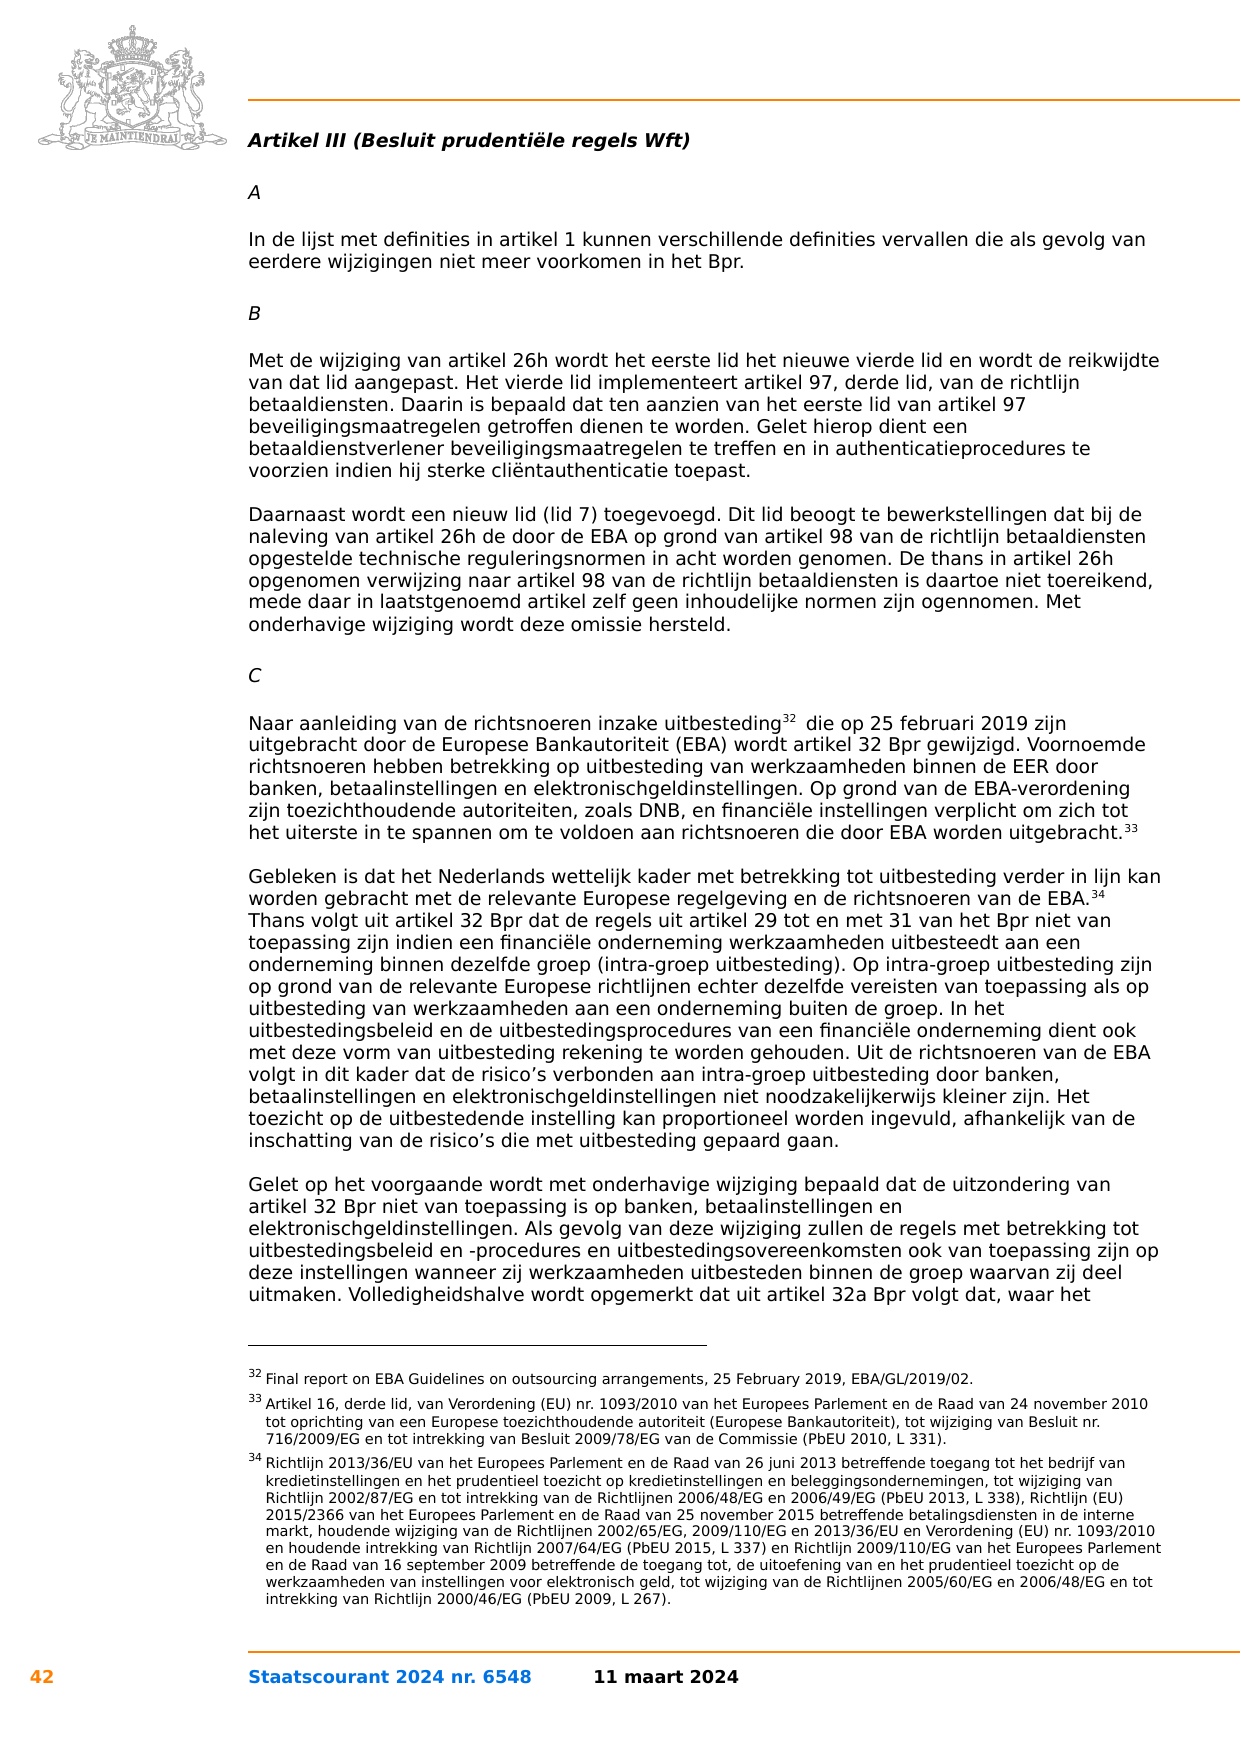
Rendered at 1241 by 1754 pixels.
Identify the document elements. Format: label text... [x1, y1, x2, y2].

text Naar aanleiding van de richtsnoeren inzake uitbesteding die op 25 februari 2019 zijn uitgebracht door de Europese Bankautoriteit (EBA) wordt artikel 32 Bpr gewijzigd. Voornoemde richtsnoeren hebben betrekking op uitbesteding van werkzaamheden binnen de EER door banken, betaalinstellingen en elektronischgeldinstellingen. Op grond van de EBA-verordening zijn toezichthoudende autoriteiten, zoals DNB, en financiële instellingen verplicht om zich tot het uiterste in te spannen om te voldoen aan richtsnoeren die door EBA worden uitgebracht. [248, 712, 1163, 844]
text Gebleken is dat het Nederlands wettelijk kader met betrekking tot uitbesteding verder in lijn kan worden gebracht met de relevante Europese regelgeving en de richtsnoeren van de EBA. Thans volgt uit artikel 32 Bpr dat de regels uit artikel 29 tot en met 31 van het Bpr niet van toepassing zijn indien een financiële onderneming werkzaamheden uitbesteedt aan een onderneming binnen dezelfde groep (intra-groep uitbesteding). Op intra-groep uitbesteding zijn op grond van de relevante Europese richtlijnen echter dezelfde vereisten van toepassing als op uitbesteding van werkzaamheden aan een onderneming buiten de groep. In het uitbestedingsbeleid en de uitbestedingsprocedures van een financiële onderneming dient ook met deze vorm van uitbesteding rekening te worden gehouden. Uit de richtsnoeren van de EBA volgt in dit kader dat de risico’s verbonden aan intra-groep uitbesteding door banken, betaalinstellingen en elektronischgeldinstellingen niet noodzakelijkerwijs kleiner zijn. Het toezicht op de uitbestedende instelling kan proportioneel worden ingevuld, afhankelijk van de inschatting van de risico’s die met uitbesteding gepaard gaan. [248, 866, 1163, 1152]
text Artikel 16, derde lid, van Verordening (EU) nr. 1093/2010 van het Europees Parlement en de Raad van 24 november 2010 tot oprichting van een Europese toezichthoudende autoriteit (Europese Bankautoriteit), tot wijziging van Besluit nr. 716/2009/EG en tot intrekking van Besluit 2009/78/EG van de Commissie (PbEU 2010, L 331). [248, 1392, 1163, 1448]
subtitle C [248, 665, 1163, 687]
text Richtlijn 2013/36/EU van het Europees Parlement en de Raad van 26 juni 2013 betreffende toegang tot het bedrijf van kredietinstellingen en het prudentieel toezicht op kredietinstellingen en beleggingsondernemingen, tot wijziging van Richtlijn 2002/87/EG en tot intrekking van de Richtlijnen 2006/48/EG en 2006/49/EG (PbEU 2013, L 338), Richtlijn (EU) 2015/2366 van het Europees Parlement en de Raad van 25 november 2015 betreffende betalingsdiensten in de interne markt, houdende wijziging van de Richtlijnen 2002/65/EG, 2009/110/EG en 2013/36/EU en Verordening (EU) nr. 1093/2010 en houdende intrekking van Richtlijn 2007/64/EG (PbEU 2015, L 337) en Richtlijn 2009/110/EG van het Europees Parlement en de Raad van 16 september 2009 betreffende de toegang tot, de uitoefening van en het prudentieel toezicht op de werkzaamheden van instellingen voor elektronisch geld, tot wijziging van de Richtlijnen 2005/60/EG en 2006/48/EG en tot intrekking van Richtlijn 2000/46/EG (PbEU 2009, L 267). [248, 1451, 1163, 1608]
text Gelet op het voorgaande wordt met onderhavige wijziging bepaald dat de uitzondering van artikel 32 Bpr niet van toepassing is op banken, betaalinstellingen en elektronischgeldinstellingen. Als gevolg van deze wijziging zullen de regels met betrekking tot uitbestedingsbeleid en -procedures en uitbestedingsovereenkomsten ook van toepassing zijn op deze instellingen wanneer zij werkzaamheden uitbesteden binnen de groep waarvan zij deel uitmaken. Volledigheidshalve wordt opgemerkt dat uit artikel 32a Bpr volgt dat, waar het [248, 1174, 1163, 1306]
text Met de wijziging van artikel 26h wordt het eerste lid het nieuwe vierde lid en wordt de reikwijdte van dat lid aangepast. Het vierde lid implementeert artikel 97, derde lid, van de richtlijn betaaldiensten. Daarin is bepaald dat ten aanzien van het eerste lid van artikel 97 beveiligingsmaatregelen getroffen dienen te worden. Gelet hierop dient een betaaldienstverlener beveiligingsmaatregelen te treffen en in authenticatieprocedures te voorzien indien hij sterke cliëntauthenticatie toepast. [248, 350, 1163, 482]
text In de lijst met definities in artikel 1 kunnen verschillende definities vervallen die als gevolg van eerdere wijzigingen niet meer voorkomen in het Bpr. [248, 229, 1163, 273]
subtitle Artikel III (Besluit prudentiële regels Wft) [248, 130, 1163, 152]
subtitle B [248, 303, 1163, 325]
subtitle A [248, 182, 1163, 204]
text Daarnaast wordt een nieuw lid (lid 7) toegevoegd. Dit lid beoogt te bewerkstellingen dat bij de naleving van artikel 26h de door de EBA op grond van artikel 98 van de richtlijn betaaldiensten opgestelde technische reguleringsnormen in acht worden genomen. De thans in artikel 26h opgenomen verwijzing naar artikel 98 van de richtlijn betaaldiensten is daartoe niet toereikend, mede daar in laatstgenoemd artikel zelf geen inhoudelijke normen zijn ogennomen. Met onderhavige wijziging wordt deze omissie hersteld. [248, 503, 1163, 635]
picture [38, 25, 227, 150]
text Final report on EBA Guidelines on outsourcing arrangements, 25 February 2019, EBA/GL/2019/02. [248, 1367, 1163, 1389]
